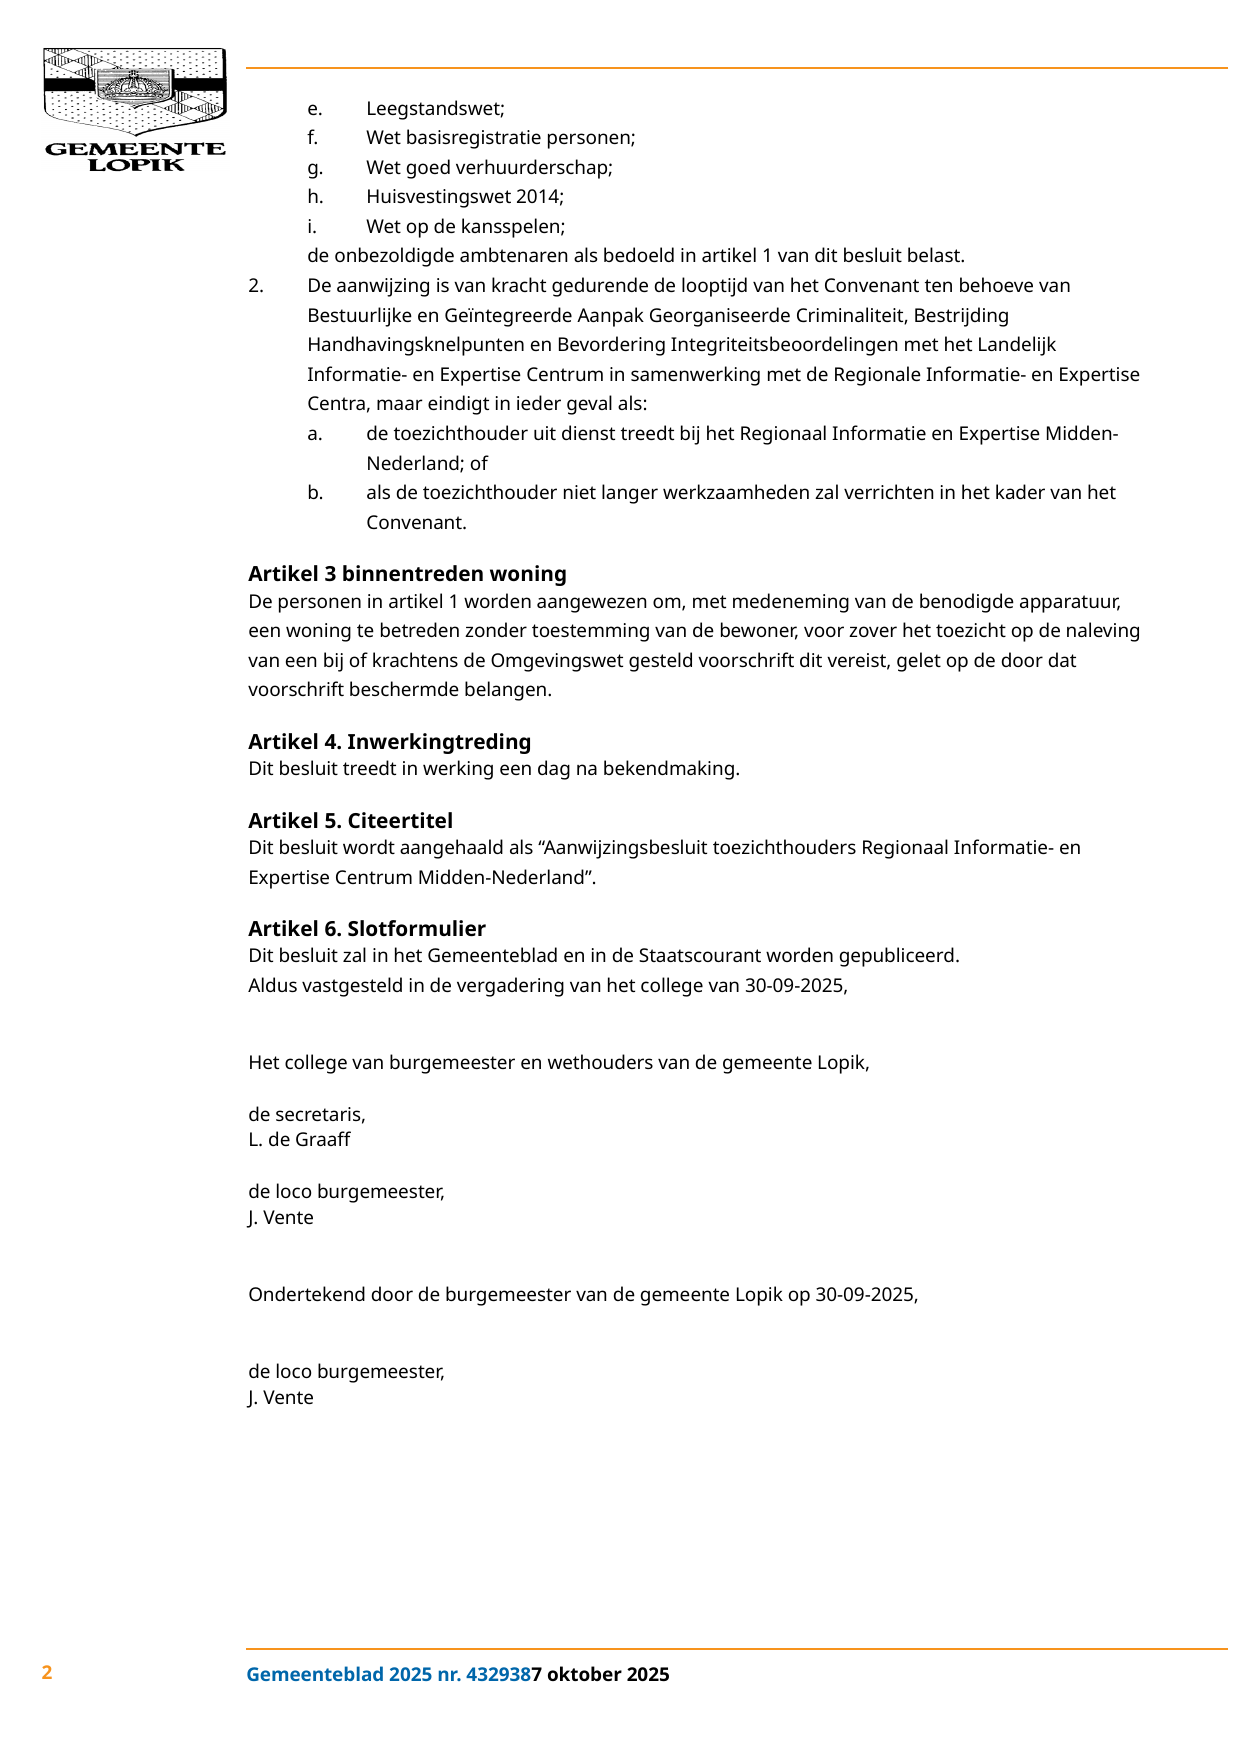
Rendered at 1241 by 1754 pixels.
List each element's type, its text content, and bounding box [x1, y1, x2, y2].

list Wet basisregistratie personen; [307, 124, 1152, 150]
text Artikel 3 binnentreden woning [248, 559, 1152, 588]
text de secretaris, [248, 1101, 1152, 1127]
list Wet op de kansspelen; [307, 213, 1152, 239]
list de toezichthouder uit dienst treedt bij het Regionaal Informatie en Expertise Midden-Nederland; of [307, 420, 1152, 476]
text de loco burgemeester, [248, 1178, 1152, 1204]
text Artikel 5. Citeertitel [248, 806, 1152, 834]
text De personen in artikel 1 worden aangewezen om, met medeneming van de benodigde apparatuur, een woning te betreden zonder toestemming van de bewoner, voor zover het toezicht op de naleving van een bij of krachtens de Omgevingswet gesteld voorschrift dit vereist, gelet op de door dat voorschrift beschermde belangen. [248, 588, 1152, 702]
text L. de Graaff [248, 1127, 1152, 1152]
text Artikel 6. Slotformulier [248, 914, 1152, 943]
text Ondertekend door de burgemeester van de gemeente Lopik op 30-09-2025, [248, 1281, 1152, 1307]
text J. Vente [248, 1204, 1152, 1229]
list Huisvestingswet 2014; [307, 183, 1152, 209]
text J. Vente [248, 1384, 1152, 1410]
text Het college van burgemeester en wethouders van de gemeente Lopik, [248, 1049, 1152, 1075]
list als de toezichthouder niet langer werkzaamheden zal verrichten in het kader van het Convenant. [307, 479, 1152, 535]
picture [41, 47, 231, 172]
text Dit besluit wordt aangehaald als “Aanwijzingsbesluit toezichthouders Regionaal Informatie- en Expertise Centrum Midden-Nederland”. [248, 834, 1152, 889]
text Dit besluit zal in het Gemeenteblad en in de Staatscourant worden gepubliceerd. [248, 943, 1152, 968]
text Dit besluit treedt in werking een dag na bekendmaking. [248, 755, 1152, 781]
list Leegstandswet; [307, 95, 1152, 121]
list Wet goed verhuurderschap; [307, 154, 1152, 180]
list De aanwijzing is van kracht gedurende de looptijd van het Convenant ten behoeve van Bestuurlijke en Geïntegreerde Aanpak Georganiseerde Criminaliteit, Bestrijding Handhavingsknelpunten en Bevordering Integriteitsbeoordelingen met het Landelijk Informatie- en Expertise Centrum in samenwerking met de Regionale Informatie- en Expertise Centra, maar eindigt in ieder geval als: [248, 272, 1152, 416]
text Aldus vastgesteld in de vergadering van het college van 30-09-2025, [248, 972, 1152, 998]
text Artikel 4. Inwerkingtreding [248, 727, 1152, 755]
list de onbezoldigde ambtenaren als bedoeld in artikel 1 van dit besluit belast. [248, 243, 1152, 268]
text de loco burgemeester, [248, 1358, 1152, 1384]
